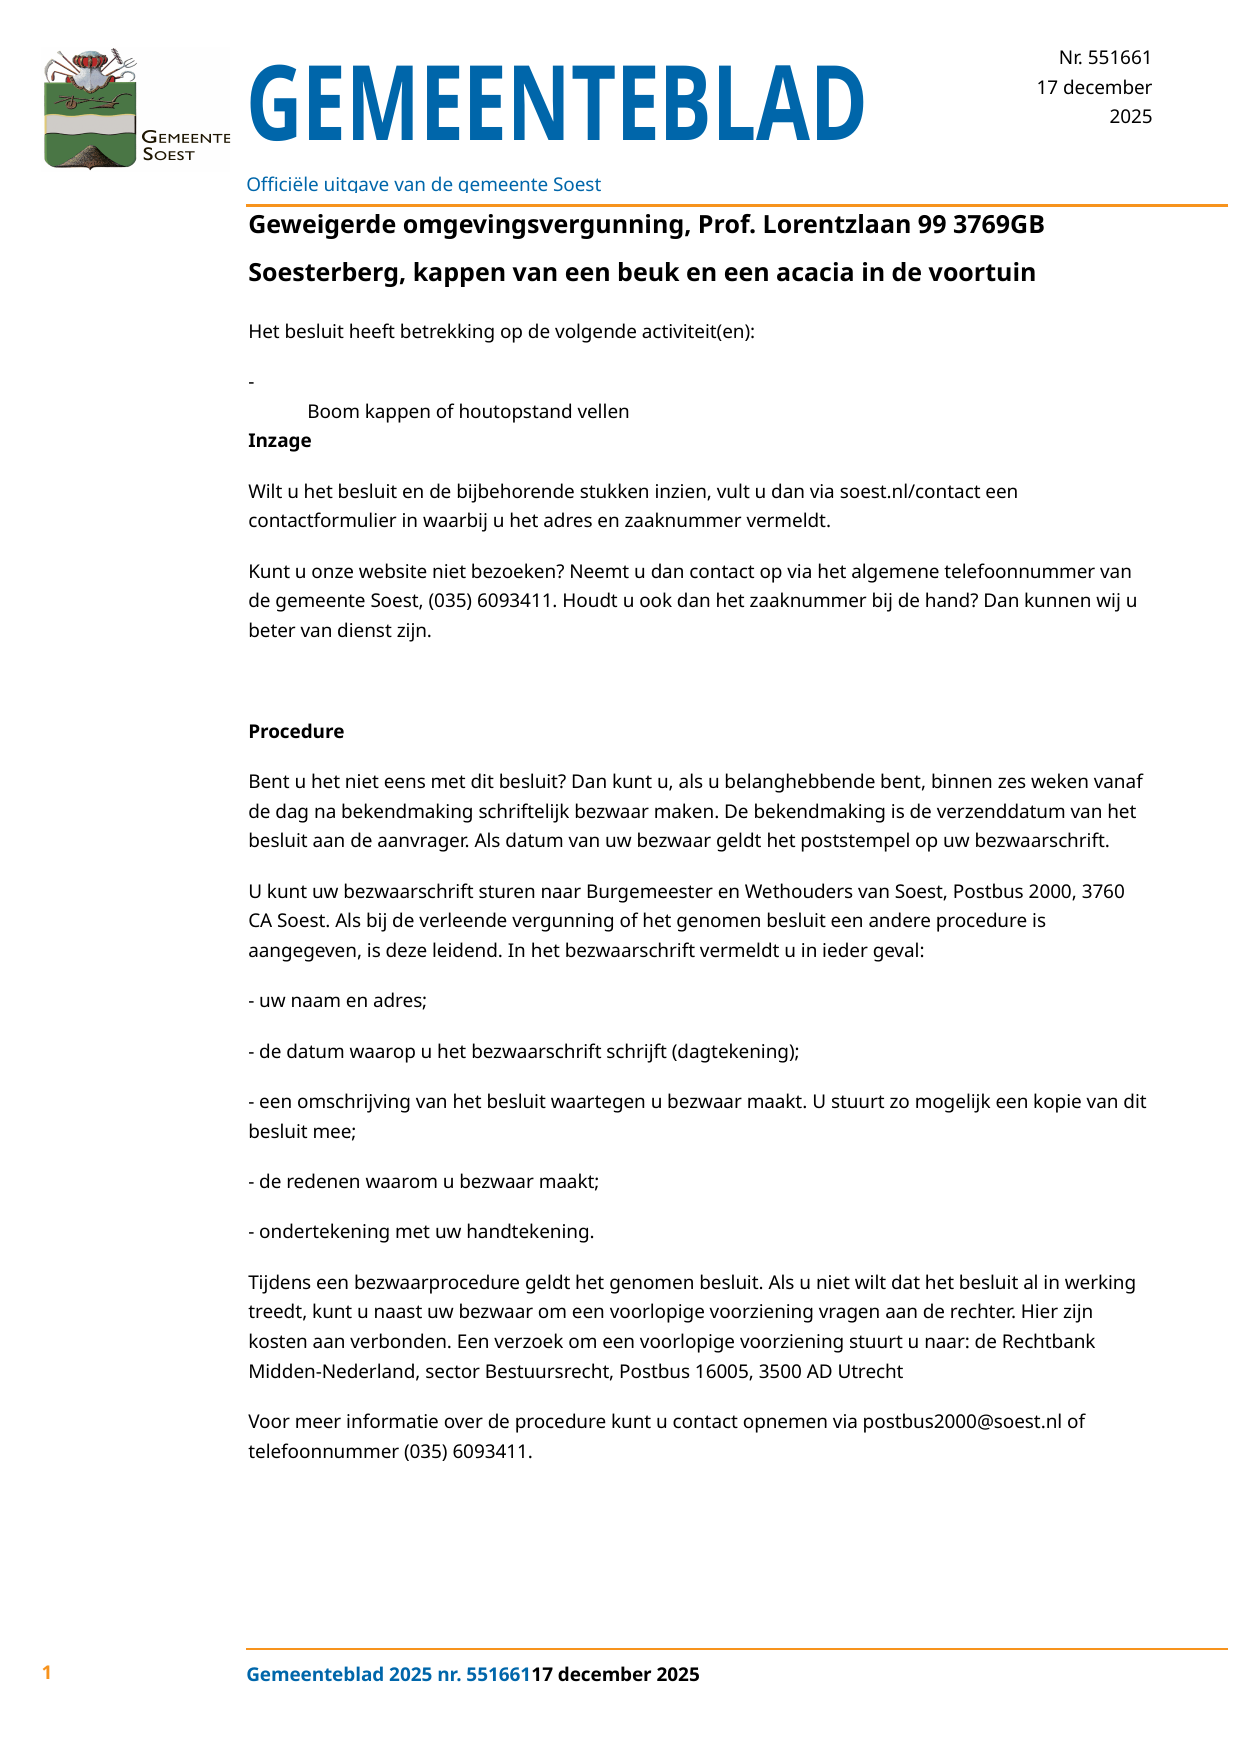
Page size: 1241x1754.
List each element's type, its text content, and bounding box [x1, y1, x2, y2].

text U kunt uw bezwaarschrift sturen naar Burgemeester en Wethouders van Soest, Postbus 2000, 3760 CA Soest. Als bij de verleende vergunning of het genomen besluit een andere procedure is aangegeven, is deze leidend. In het bezwaarschrift vermeldt u in ieder geval: [248, 878, 1152, 963]
text Tijdens een bezwaarprocedure geldt het genomen besluit. Als u niet wilt dat het besluit al in werking treedt, kunt u naast uw bezwaar om een voorlopige voorziening vragen aan de rechter. Hier zijn kosten aan verbonden. Een verzoek om een voorlopige voorziening stuurt u naar: de Rechtbank Midden-Nederland, sector Bestuursrecht, Postbus 16005, 3500 AD Utrecht [248, 1269, 1152, 1384]
text - ondertekening met uw handtekening. [248, 1219, 1152, 1244]
text - een omschrijving van het besluit waartegen u bezwaar maakt. U stuurt zo mogelijk een kopie van dit besluit mee; [248, 1088, 1152, 1144]
text - de redenen waarom u bezwaar maakt; [248, 1168, 1152, 1194]
text Bent u het niet eens met dit besluit? Dan kunt u, als u belanghebbende bent, binnen zes weken vanaf de dag na bekendmaking schriftelijk bezwaar maken. De bekendmaking is de verzenddatum van het besluit aan de aanvrager. Als datum van uw bezwaar geldt het poststempel op uw bezwaarschrift. [248, 768, 1152, 853]
picture [41, 47, 231, 172]
list Boom kappen of houtopstand vellen [248, 398, 1152, 424]
text - uw naam en adres; [248, 987, 1152, 1013]
text Kunt u onze website niet bezoeken? Neemt u dan contact op via het algemene telefoonnummer van de gemeente Soest, (035) 6093411. Houdt u ook dan het zaaknummer bij de hand? Dan kunnen wij u beter van dienst zijn. [248, 558, 1152, 643]
text - de datum waarop u het bezwaarschrift schrijft (dagtekening); [248, 1038, 1152, 1064]
text Geweigerde omgevingsvergunning, Prof. Lorentzlaan 99 3769GB Soesterberg, kappen van een beuk en een acacia in de voortuin [248, 207, 1152, 288]
text Wilt u het besluit en de bijbehorende stukken inzien, vult u dan via soest.nl/contact een contactformulier in waarbij u het adres en zaaknummer vermeldt. [248, 478, 1152, 533]
text Inzage [248, 427, 1152, 453]
text Procedure [248, 718, 1152, 744]
text Het besluit heeft betrekking op de volgende activiteit(en): [248, 318, 1152, 344]
text Voor meer informatie over de procedure kunt u contact opnemen via postbus2000@soest.nl of telefoonnummer (035) 6093411. [248, 1408, 1152, 1464]
